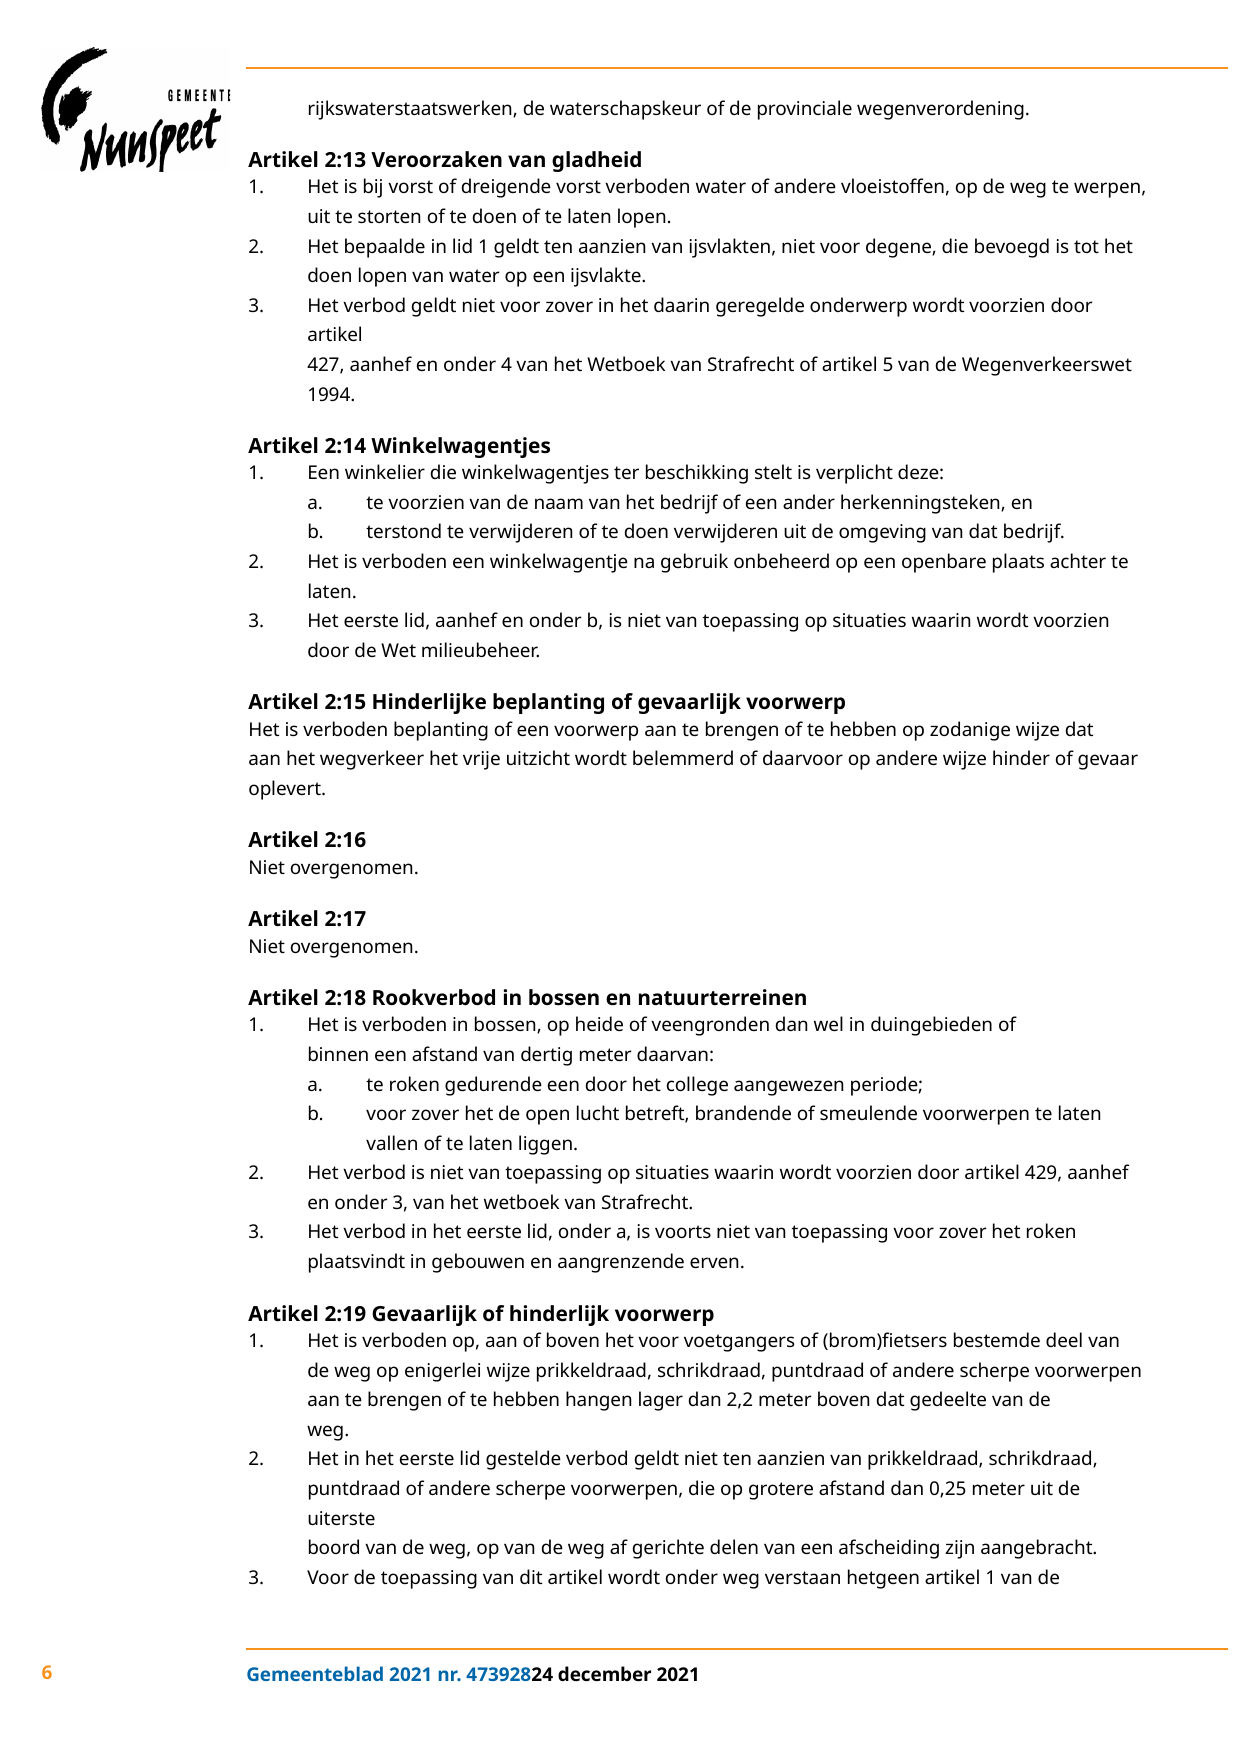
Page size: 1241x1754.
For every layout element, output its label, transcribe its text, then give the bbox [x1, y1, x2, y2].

list te roken gedurende een door het college aangewezen periode; [307, 1071, 1152, 1097]
text Artikel 2:19 Gevaarlijk of hinderlijk voorwerp [248, 1299, 1152, 1327]
text oplevert. [248, 775, 1152, 801]
list rijkswaterstaatswerken, de waterschapskeur of de provinciale wegenverordening. [248, 95, 1152, 121]
list Het verbod geldt niet voor zover in het daarin geregelde onderwerp wordt voorzien door artikel [248, 292, 1152, 347]
text Artikel 2:13 Veroorzaken van gladheid [248, 145, 1152, 174]
list weg. [248, 1416, 1152, 1442]
text Artikel 2:17 [248, 904, 1152, 933]
text Artikel 2:16 [248, 826, 1152, 854]
text Artikel 2:15 Hinderlijke beplanting of gevaarlijk voorwerp [248, 687, 1152, 716]
list 427, aanhef en onder 4 van het Wetboek van Strafrecht of artikel 5 van de Wegenverkeerswet [248, 351, 1152, 377]
text Artikel 2:18 Rookverbod in bossen en natuurterreinen [248, 983, 1152, 1012]
picture [41, 47, 231, 172]
list terstond te verwijderen of te doen verwijderen uit de omgeving van dat bedrijf. [307, 519, 1152, 544]
list doen lopen van water op een ijsvlakte. [248, 262, 1152, 288]
list de weg op enigerlei wijze prikkeldraad, schrikdraad, puntdraad of andere scherpe voorwerpen [248, 1357, 1152, 1382]
list puntdraad of andere scherpe voorwerpen, die op grotere afstand dan 0,25 meter uit de uiterste [248, 1475, 1152, 1530]
list 1994. [248, 381, 1152, 406]
text Het is verboden beplanting of een voorwerp aan te brengen of te hebben op zodanige wijze dat [248, 716, 1152, 742]
list Een winkelier die winkelwagentjes ter beschikking stelt is verplicht deze: [248, 459, 1152, 485]
list Het verbod is niet van toepassing op situaties waarin wordt voorzien door artikel 429, aanhef en onder 3, van het wetboek van Strafrecht. [248, 1159, 1152, 1215]
list Het is verboden in bossen, op heide of veengronden dan wel in duingebieden of [248, 1012, 1152, 1037]
text Artikel 2:14 Winkelwagentjes [248, 431, 1152, 459]
list voor zover het de open lucht betreft, brandende of smeulende voorwerpen te laten vallen of te laten liggen. [307, 1100, 1152, 1156]
list aan te brengen of te hebben hangen lager dan 2,2 meter boven dat gedeelte van de [248, 1386, 1152, 1412]
list uit te storten of te doen of te laten lopen. [248, 203, 1152, 229]
list Het bepaalde in lid 1 geldt ten aanzien van ijsvlakten, niet voor degene, die bevoegd is tot het [248, 233, 1152, 258]
list Het is verboden een winkelwagentje na gebruik onbeheerd op een openbare plaats achter te laten. [248, 548, 1152, 604]
list Het is bij vorst of dreigende vorst verboden water of andere vloeistoffen, op de weg te werpen, [248, 174, 1152, 199]
text Niet overgenomen. [248, 854, 1152, 880]
list Voor de toepassing van dit artikel wordt onder weg verstaan hetgeen artikel 1 van de [248, 1564, 1152, 1589]
list te voorzien van de naam van het bedrijf of een ander herkenningsteken, en [307, 489, 1152, 515]
list Het is verboden op, aan of boven het voor voetgangers of (brom)fietsers bestemde deel van [248, 1327, 1152, 1353]
list Het verbod in het eerste lid, onder a, is voorts niet van toepassing voor zover het roken plaatsvindt in gebouwen en aangrenzende erven. [248, 1219, 1152, 1274]
list boord van de weg, op van de weg af gerichte delen van een afscheiding zijn aangebracht. [248, 1534, 1152, 1560]
list Het in het eerste lid gestelde verbod geldt niet ten aanzien van prikkeldraad, schrikdraad, [248, 1446, 1152, 1471]
list Het eerste lid, aanhef en onder b, is niet van toepassing op situaties waarin wordt voorzien door de Wet milieubeheer. [248, 607, 1152, 663]
list binnen een afstand van dertig meter daarvan: [248, 1041, 1152, 1067]
text aan het wegverkeer het vrije uitzicht wordt belemmerd of daarvoor op andere wijze hinder of gevaar [248, 746, 1152, 771]
text Niet overgenomen. [248, 933, 1152, 958]
